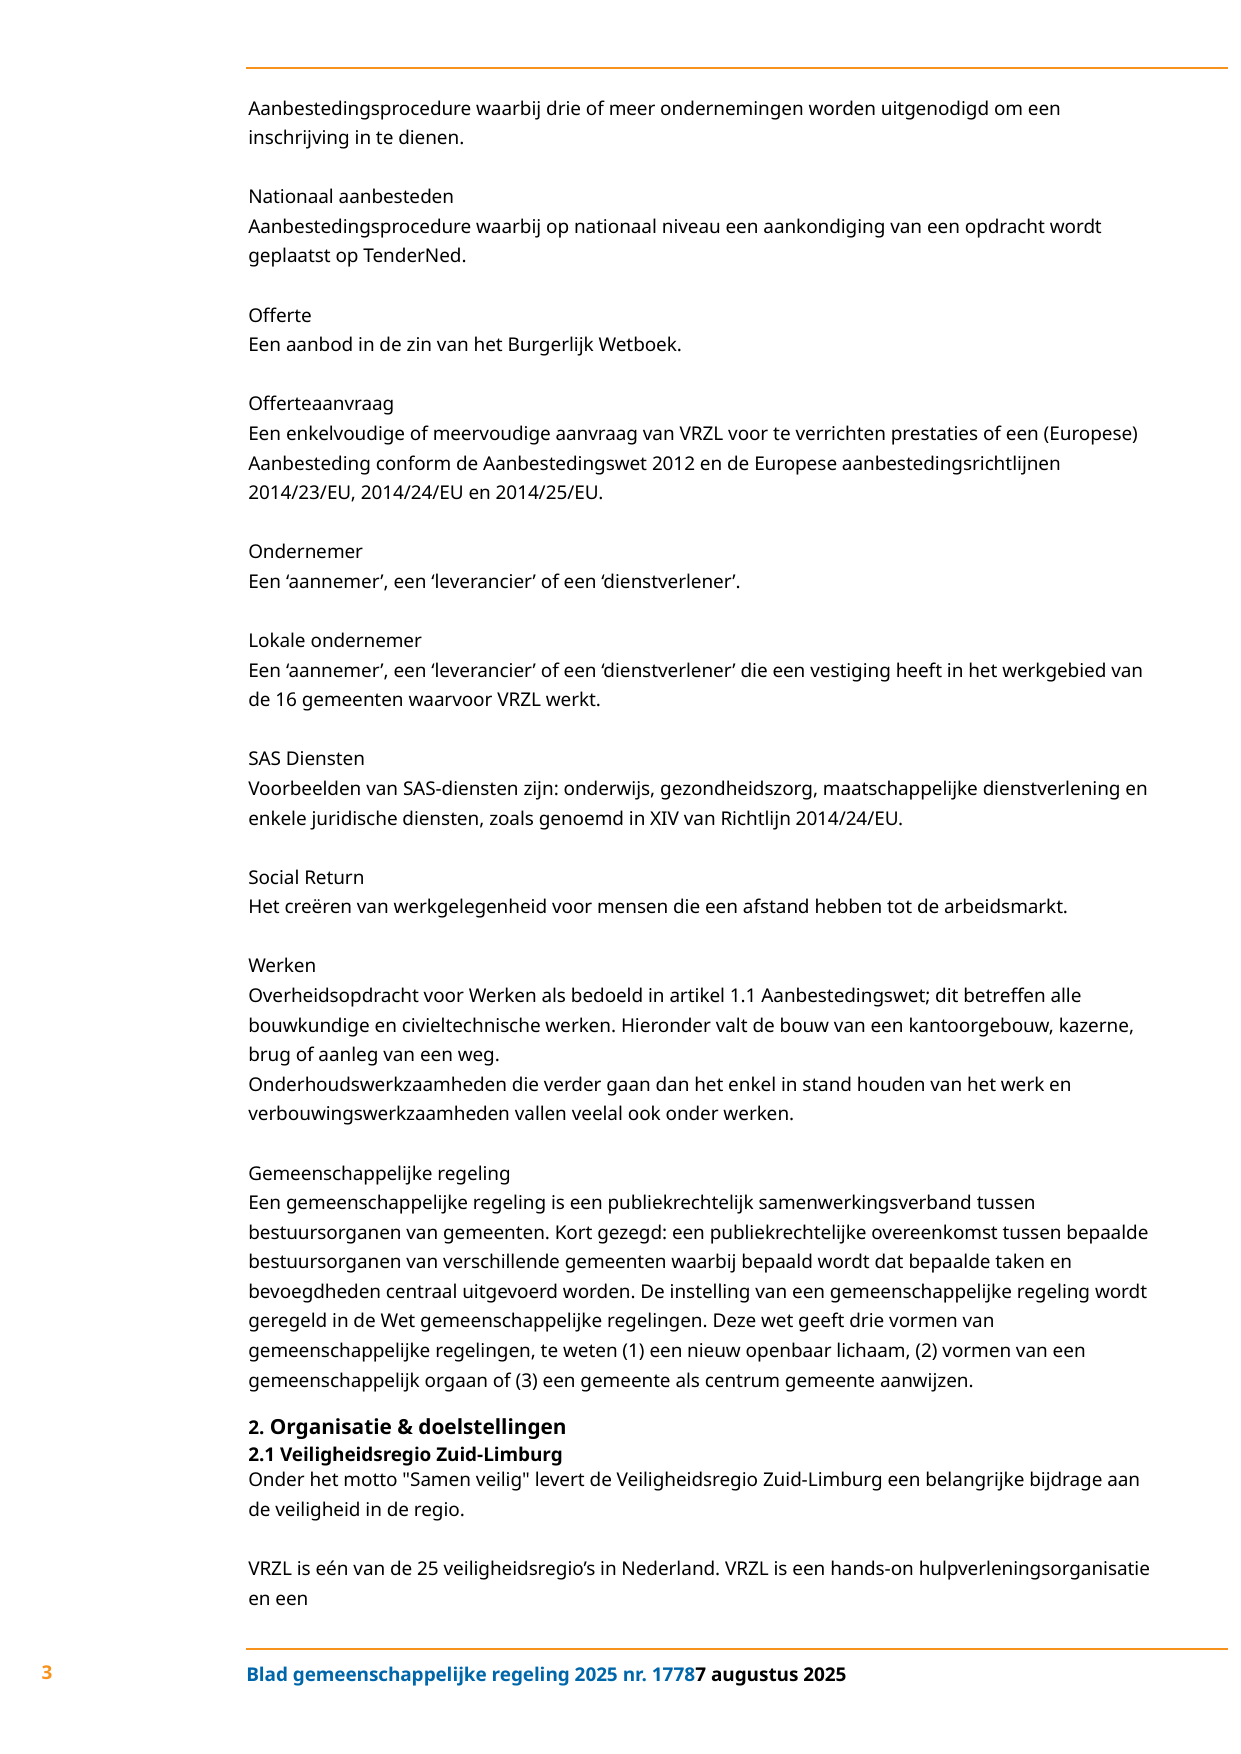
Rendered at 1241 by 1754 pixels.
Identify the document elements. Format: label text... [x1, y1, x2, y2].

text VRZL is eén van de 25 veiligheidsregio’s in Nederland. VRZL is een hands-on hulpverleningsorganisatie en een [248, 1555, 1152, 1611]
text Offerteaanvraag [248, 391, 1152, 416]
text Nationaal aanbesteden [248, 183, 1152, 209]
text Onderhoudswerkzaamheden die verder gaan dan het enkel in stand houden van het werk en verbouwingswerkzaamheden vallen veelal ook onder werken. [248, 1071, 1152, 1126]
text Een ‘aannemer’, een ‘leverancier’ of een ‘dienstverlener’. [248, 568, 1152, 594]
text Ondernemer [248, 538, 1152, 564]
text 2.1 Veiligheidsregio Zuid-Limburg [248, 1441, 1152, 1467]
text Voorbeelden van SAS-diensten zijn: onderwijs, gezondheidszorg, maatschappelijke dienstverlening en enkele juridische diensten, zoals genoemd in XIV van Richtlijn 2014/24/EU. [248, 775, 1152, 831]
text 2. Organisatie & doelstellingen [248, 1412, 1152, 1441]
text Social Return [248, 864, 1152, 890]
text SAS Diensten [248, 746, 1152, 771]
picture [41, 47, 231, 172]
text Aanbestedingsprocedure waarbij drie of meer ondernemingen worden uitgenodigd om een inschrijving in te dienen. [248, 95, 1152, 150]
text Werken [248, 953, 1152, 978]
text Een aanbod in de zin van het Burgerlijk Wetboek. [248, 331, 1152, 357]
text Het creëren van werkgelegenheid voor mensen die een afstand hebben tot de arbeidsmarkt. [248, 893, 1152, 919]
text Lokale ondernemer [248, 627, 1152, 653]
text Gemeenschappelijke regeling [248, 1160, 1152, 1186]
text Offerte [248, 302, 1152, 328]
text Een enkelvoudige of meervoudige aanvraag van VRZL voor te verrichten prestaties of een (Europese) Aanbesteding conform de Aanbestedingswet 2012 en de Europese aanbestedingsrichtlijnen 2014/23/EU, 2014/24/EU en 2014/25/EU. [248, 420, 1152, 505]
text Overheidsopdracht voor Werken als bedoeld in artikel 1.1 Aanbestedingswet; dit betreffen alle bouwkundige en civieltechnische werken. Hieronder valt de bouw van een kantoorgebouw, kazerne, brug of aanleg van een weg. [248, 982, 1152, 1067]
text Onder het motto "Samen veilig" levert de Veiligheidsregio Zuid-Limburg een belangrijke bijdrage aan de veiligheid in de regio. [248, 1467, 1152, 1522]
text Een ‘aannemer’, een ‘leverancier’ of een ‘dienstverlener’ die een vestiging heeft in het werkgebied van de 16 gemeenten waarvoor VRZL werkt. [248, 657, 1152, 712]
text Een gemeenschappelijke regeling is een publiekrechtelijk samenwerkingsverband tussen bestuursorganen van gemeenten. Kort gezegd: een publiekrechtelijke overeenkomst tussen bepaalde bestuursorganen van verschillende gemeenten waarbij bepaald wordt dat bepaalde taken en bevoegdheden centraal uitgevoerd worden. De instelling van een gemeenschappelijke regeling wordt geregeld in de Wet gemeenschappelijke regelingen. Deze wet geeft drie vormen van gemeenschappelijke regelingen, te weten (1) een nieuw openbaar lichaam, (2) vormen van een gemeenschappelijk orgaan of (3) een gemeente als centrum gemeente aanwijzen. [248, 1189, 1152, 1393]
text Aanbestedingsprocedure waarbij op nationaal niveau een aankondiging van een opdracht wordt geplaatst op TenderNed. [248, 213, 1152, 268]
